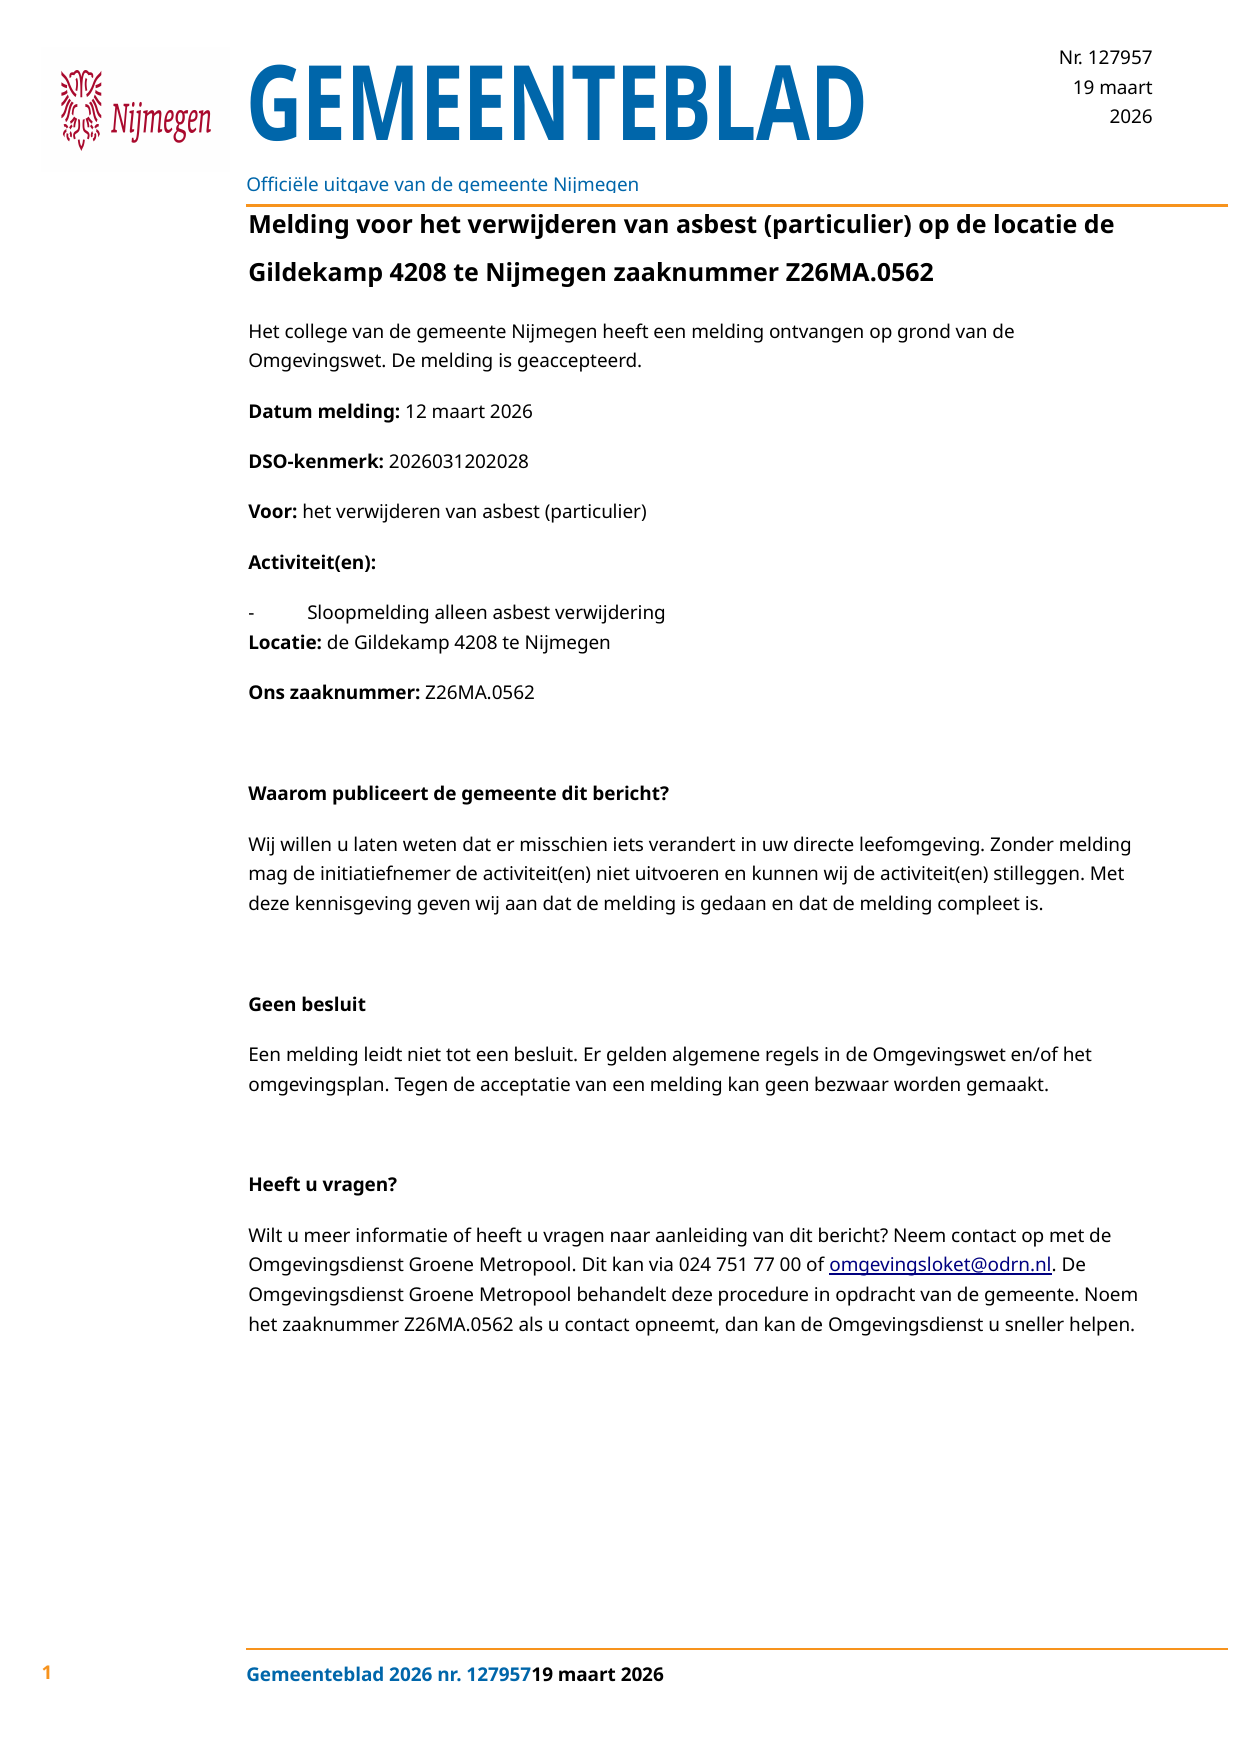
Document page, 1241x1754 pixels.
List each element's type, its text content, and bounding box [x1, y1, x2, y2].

text Heeft u vragen? [248, 1172, 1152, 1197]
text Locatie: de Gildekamp 4208 te Nijmegen [248, 629, 1152, 655]
text DSO-kenmerk: 2026031202028 [248, 448, 1152, 474]
text Voor: het verwijderen van asbest (particulier) [248, 499, 1152, 524]
list Sloopmelding alleen asbest verwijdering [248, 599, 1152, 625]
text Waarom publiceert de gemeente dit bericht? [248, 780, 1152, 806]
text Wij willen u laten weten dat er misschien iets verandert in uw directe leefomgeving. Zonder melding mag de initiatiefnemer de activiteit(en) niet uitvoeren en kunnen wij de activiteit(en) stilleggen. Met deze kennisgeving geven wij aan dat de melding is gedaan en dat de melding compleet is. [248, 831, 1152, 916]
text Datum melding: 12 maart 2026 [248, 398, 1152, 424]
text Wilt u meer informatie of heeft u vragen naar aanleiding van dit bericht? Neem contact op met de Omgevingsdienst Groene Metropool. Dit kan via 024 751 77 00 of omgevingsloket@odrn.nl. De Omgevingsdienst Groene Metropool behandelt deze procedure in opdracht van de gemeente. Noem het zaaknummer Z26MA.0562 als u contact opneemt, dan kan de Omgevingsdienst u sneller helpen. [248, 1222, 1152, 1337]
text Het college van de gemeente Nijmegen heeft een melding ontvangen op grond van de Omgevingswet. De melding is geaccepteerd. [248, 318, 1152, 373]
picture [41, 47, 231, 172]
text Een melding leidt niet tot een besluit. Er gelden algemene regels in de Omgevingswet en/of het omgevingsplan. Tegen de acceptatie van een melding kan geen bezwaar worden gemaakt. [248, 1041, 1152, 1097]
text Activiteit(en): [248, 549, 1152, 575]
text Geen besluit [248, 991, 1152, 1017]
text Melding voor het verwijderen van asbest (particulier) op de locatie de Gildekamp 4208 te Nijmegen zaaknummer Z26MA.0562 [248, 207, 1152, 288]
text Ons zaaknummer: Z26MA.0562 [248, 679, 1152, 705]
